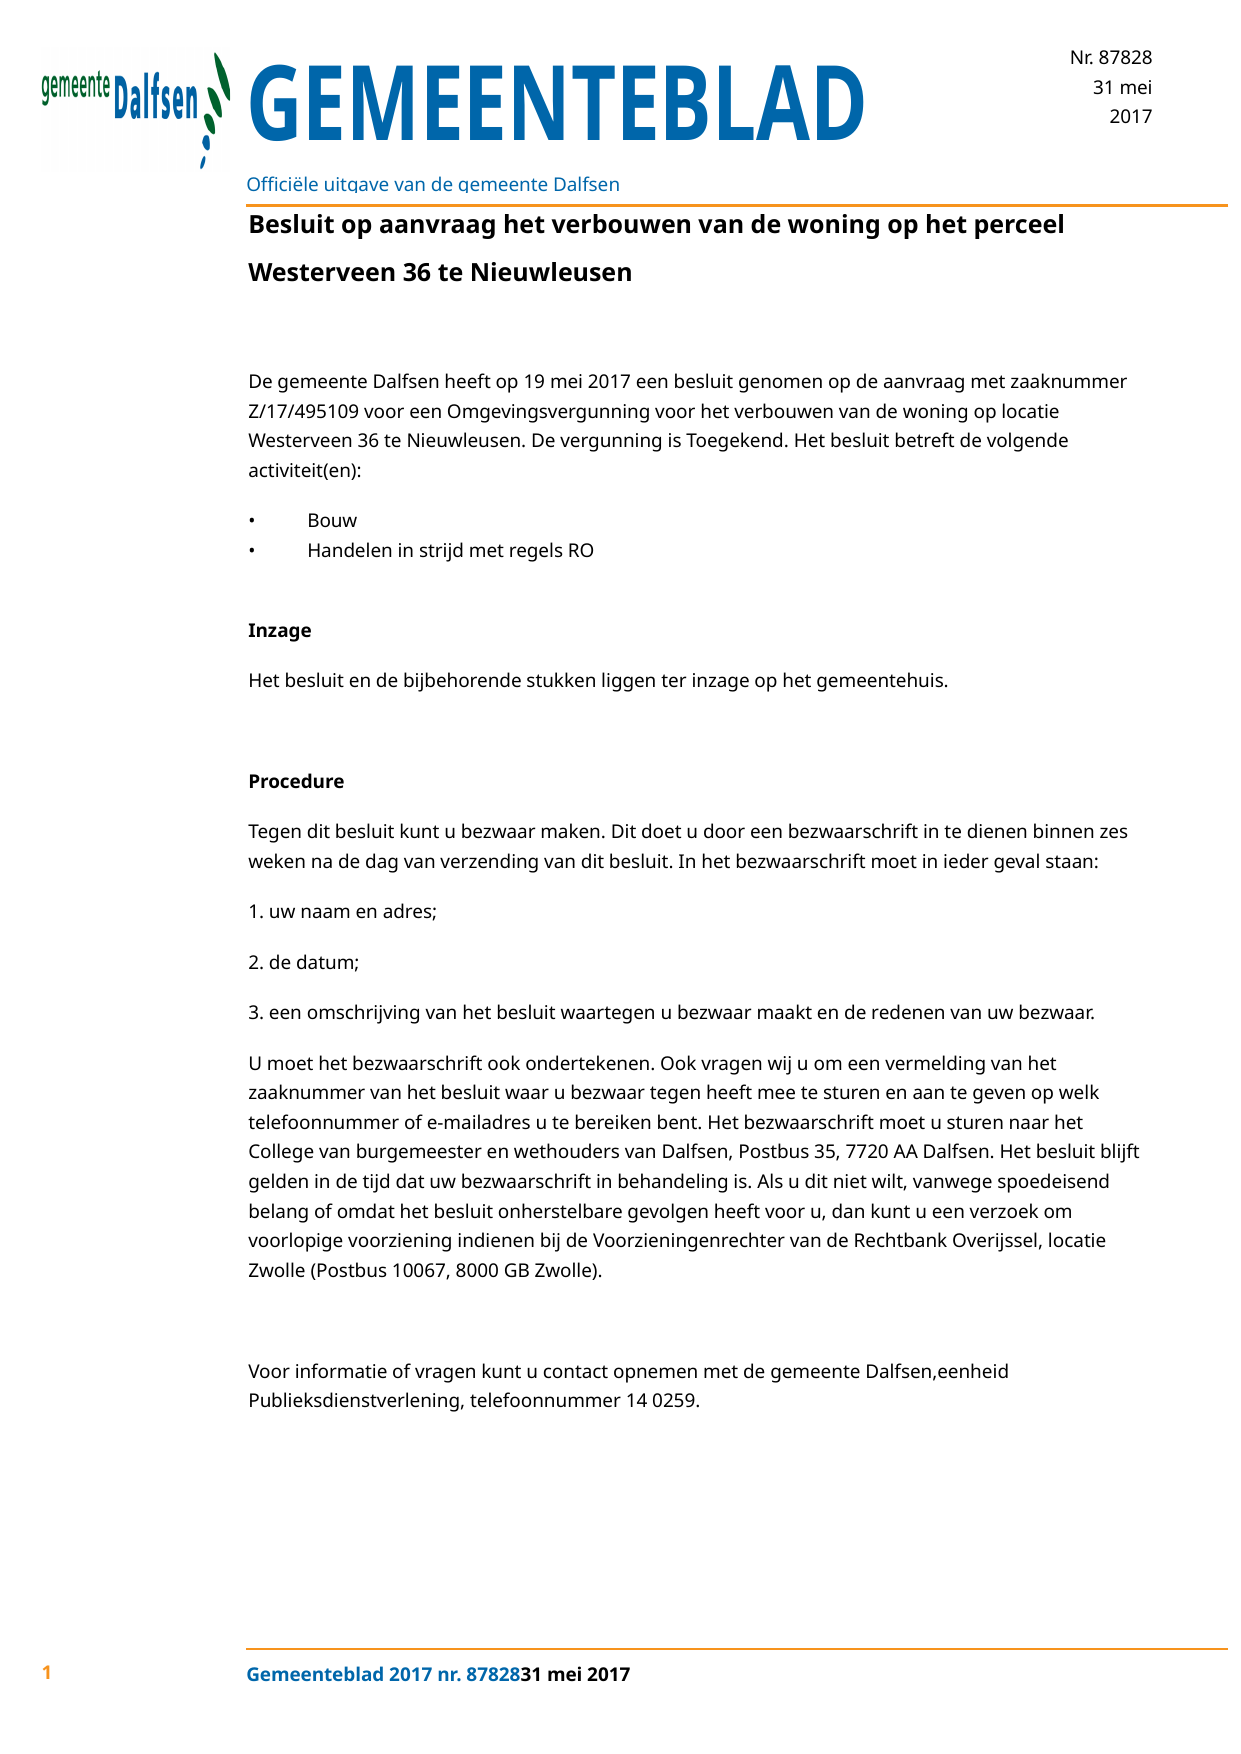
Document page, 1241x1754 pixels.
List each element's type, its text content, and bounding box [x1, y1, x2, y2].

text 2. de datum; [248, 949, 1152, 975]
text U moet het bezwaarschrift ook ondertekenen. Ook vragen wij u om een vermelding van het zaaknummer van het besluit waar u bezwaar tegen heeft mee te sturen en aan te geven op welk telefoonnummer of e-mailadres u te bereiken bent. Het bezwaarschrift moet u sturen naar het College van burgemeester en wethouders van Dalfsen, Postbus 35, 7720 AA Dalfsen. Het besluit blijft gelden in de tijd dat uw bezwaarschrift in behandeling is. Als u dit niet wilt, vanwege spoedeisend belang of omdat het besluit onherstelbare gevolgen heeft voor u, dan kunt u een verzoek om voorlopige voorziening indienen bij de Voorzieningenrechter van de Rechtbank Overijssel, locatie Zwolle (Postbus 10067, 8000 GB Zwolle). [248, 1050, 1152, 1283]
text De gemeente Dalfsen heeft op 19 mei 2017 een besluit genomen op de aanvraag met zaaknummer Z/17/495109 voor een Omgevingsvergunning voor het verbouwen van de woning op locatie Westerveen 36 te Nieuwleusen. De vergunning is Toegekend. Het besluit betreft de volgende activiteit(en): [248, 368, 1152, 483]
list Bouw [248, 507, 1152, 533]
text Voor informatie of vragen kunt u contact opnemen met de gemeente Dalfsen,eenheid Publieksdienstverlening, telefoonnummer 14 0259. [248, 1358, 1152, 1413]
text Procedure [248, 768, 1152, 794]
picture [41, 47, 231, 172]
text Tegen dit besluit kunt u bezwaar maken. Dit doet u door een bezwaarschrift in te dienen binnen zes weken na de dag van verzending van dit besluit. In het bezwaarschrift moet in ieder geval staan: [248, 819, 1152, 874]
list Handelen in strijd met regels RO [248, 537, 1152, 563]
text 3. een omschrijving van het besluit waartegen u bezwaar maakt en de redenen van uw bezwaar. [248, 999, 1152, 1025]
text 1. uw naam en adres; [248, 899, 1152, 924]
text Besluit op aanvraag het verbouwen van de woning op het perceel Westerveen 36 te Nieuwleusen [248, 207, 1152, 288]
text Inzage [248, 617, 1152, 643]
text Het besluit en de bijbehorende stukken liggen ter inzage op het gemeentehuis. [248, 667, 1152, 693]
